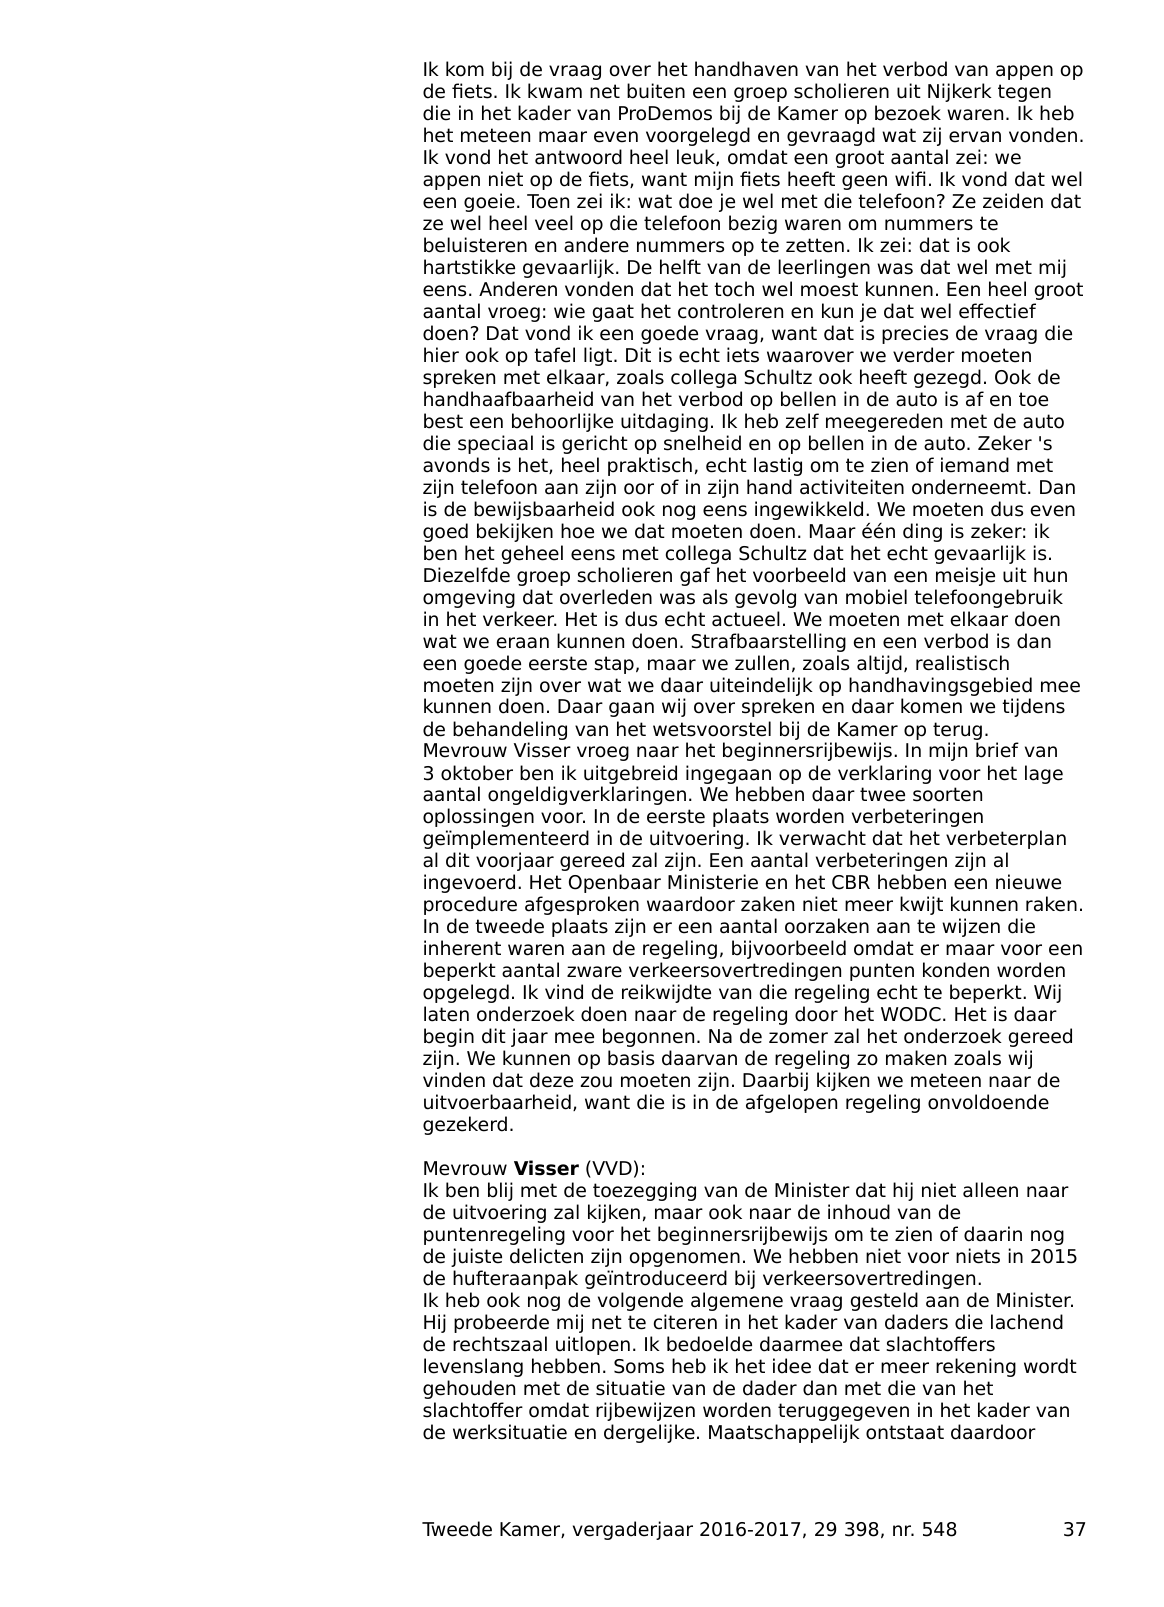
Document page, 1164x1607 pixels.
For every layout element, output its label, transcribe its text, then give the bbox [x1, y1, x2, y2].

text Ik heb ook nog de volgende algemene vraag gesteld aan de Minister. Hij probeerde mij net te citeren in het kader van daders die lachend de rechtszaal uitlopen. Ik bedoelde daarmee dat slachtoffers levenslang hebben. Soms heb ik het idee dat er meer rekening wordt gehouden met de situatie van de dader dan met die van het slachtoffer omdat rijbewijzen worden teruggegeven in het kader van de werksituatie en dergelijke. Maatschappelijk ontstaat daardoor [422, 1290, 1087, 1444]
text Ik ben blij met de toezegging van de Minister dat hij niet alleen naar de uitvoering zal kijken, maar ook naar de inhoud van de puntenregeling voor het beginnersrijbewijs om te zien of daarin nog de juiste delicten zijn opgenomen. We hebben niet voor niets in 2015 de hufteraanpak geïntroduceerd bij verkeersovertredingen. [422, 1180, 1087, 1290]
text Mevrouw Visser (VVD): [422, 1158, 1087, 1180]
text Ik kom bij de vraag over het handhaven van het verbod van appen op de fiets. Ik kwam net buiten een groep scholieren uit Nijkerk tegen die in het kader van ProDemos bij de Kamer op bezoek waren. Ik heb het meteen maar even voorgelegd en gevraagd wat zij ervan vonden. Ik vond het antwoord heel leuk, omdat een groot aantal zei: we appen niet op de fiets, want mijn fiets heeft geen wifi. Ik vond dat wel een goeie. Toen zei ik: wat doe je wel met die telefoon? Ze zeiden dat ze wel heel veel op die telefoon bezig waren om nummers te beluisteren en andere nummers op te zetten. Ik zei: dat is ook hartstikke gevaarlijk. De helft van de leerlingen was dat wel met mij eens. Anderen vonden dat het toch wel moest kunnen. Een heel groot aantal vroeg: wie gaat het controleren en kun je dat wel effectief doen? Dat vond ik een goede vraag, want dat is precies de vraag die hier ook op tafel ligt. Dit is echt iets waarover we verder moeten spreken met elkaar, zoals collega Schultz ook heeft gezegd. Ook de handhaafbaarheid van het verbod op bellen in de auto is af en toe best een behoorlijke uitdaging. Ik heb zelf meegereden met de auto die speciaal is gericht op snelheid en op bellen in de auto. Zeker 's avonds is het, heel praktisch, echt lastig om te zien of iemand met zijn telefoon aan zijn oor of in zijn hand activiteiten onderneemt. Dan is de bewijsbaarheid ook nog eens ingewikkeld. We moeten dus even goed bekijken hoe we dat moeten doen. Maar één ding is zeker: ik ben het geheel eens met collega Schultz dat het echt gevaarlijk is. Diezelfde groep scholieren gaf het voorbeeld van een meisje uit hun omgeving dat overleden was als gevolg van mobiel telefoongebruik in het verkeer. Het is dus echt actueel. We moeten met elkaar doen wat we eraan kunnen doen. Strafbaarstelling en een verbod is dan een goede eerste stap, maar we zullen, zoals altijd, realistisch moeten zijn over wat we daar uiteindelijk op handhavingsgebied mee kunnen doen. Daar gaan wij over spreken en daar komen we tijdens de behandeling van het wetsvoorstel bij de Kamer op terug. [422, 59, 1087, 740]
text Mevrouw Visser vroeg naar het beginnersrijbewijs. In mijn brief van 3 oktober ben ik uitgebreid ingegaan op de verklaring voor het lage aantal ongeldigverklaringen. We hebben daar twee soorten oplossingen voor. In de eerste plaats worden verbeteringen geïmplementeerd in de uitvoering. Ik verwacht dat het verbeterplan al dit voorjaar gereed zal zijn. Een aantal verbeteringen zijn al ingevoerd. Het Openbaar Ministerie en het CBR hebben een nieuwe procedure afgesproken waardoor zaken niet meer kwijt kunnen raken. In de tweede plaats zijn er een aantal oorzaken aan te wijzen die inherent waren aan de regeling, bijvoorbeeld omdat er maar voor een beperkt aantal zware verkeersovertredingen punten konden worden opgelegd. Ik vind de reikwijdte van die regeling echt te beperkt. Wij laten onderzoek doen naar de regeling door het WODC. Het is daar begin dit jaar mee begonnen. Na de zomer zal het onderzoek gereed zijn. We kunnen op basis daarvan de regeling zo maken zoals wij vinden dat deze zou moeten zijn. Daarbij kijken we meteen naar de uitvoerbaarheid, want die is in de afgelopen regeling onvoldoende gezekerd. [422, 740, 1087, 1136]
